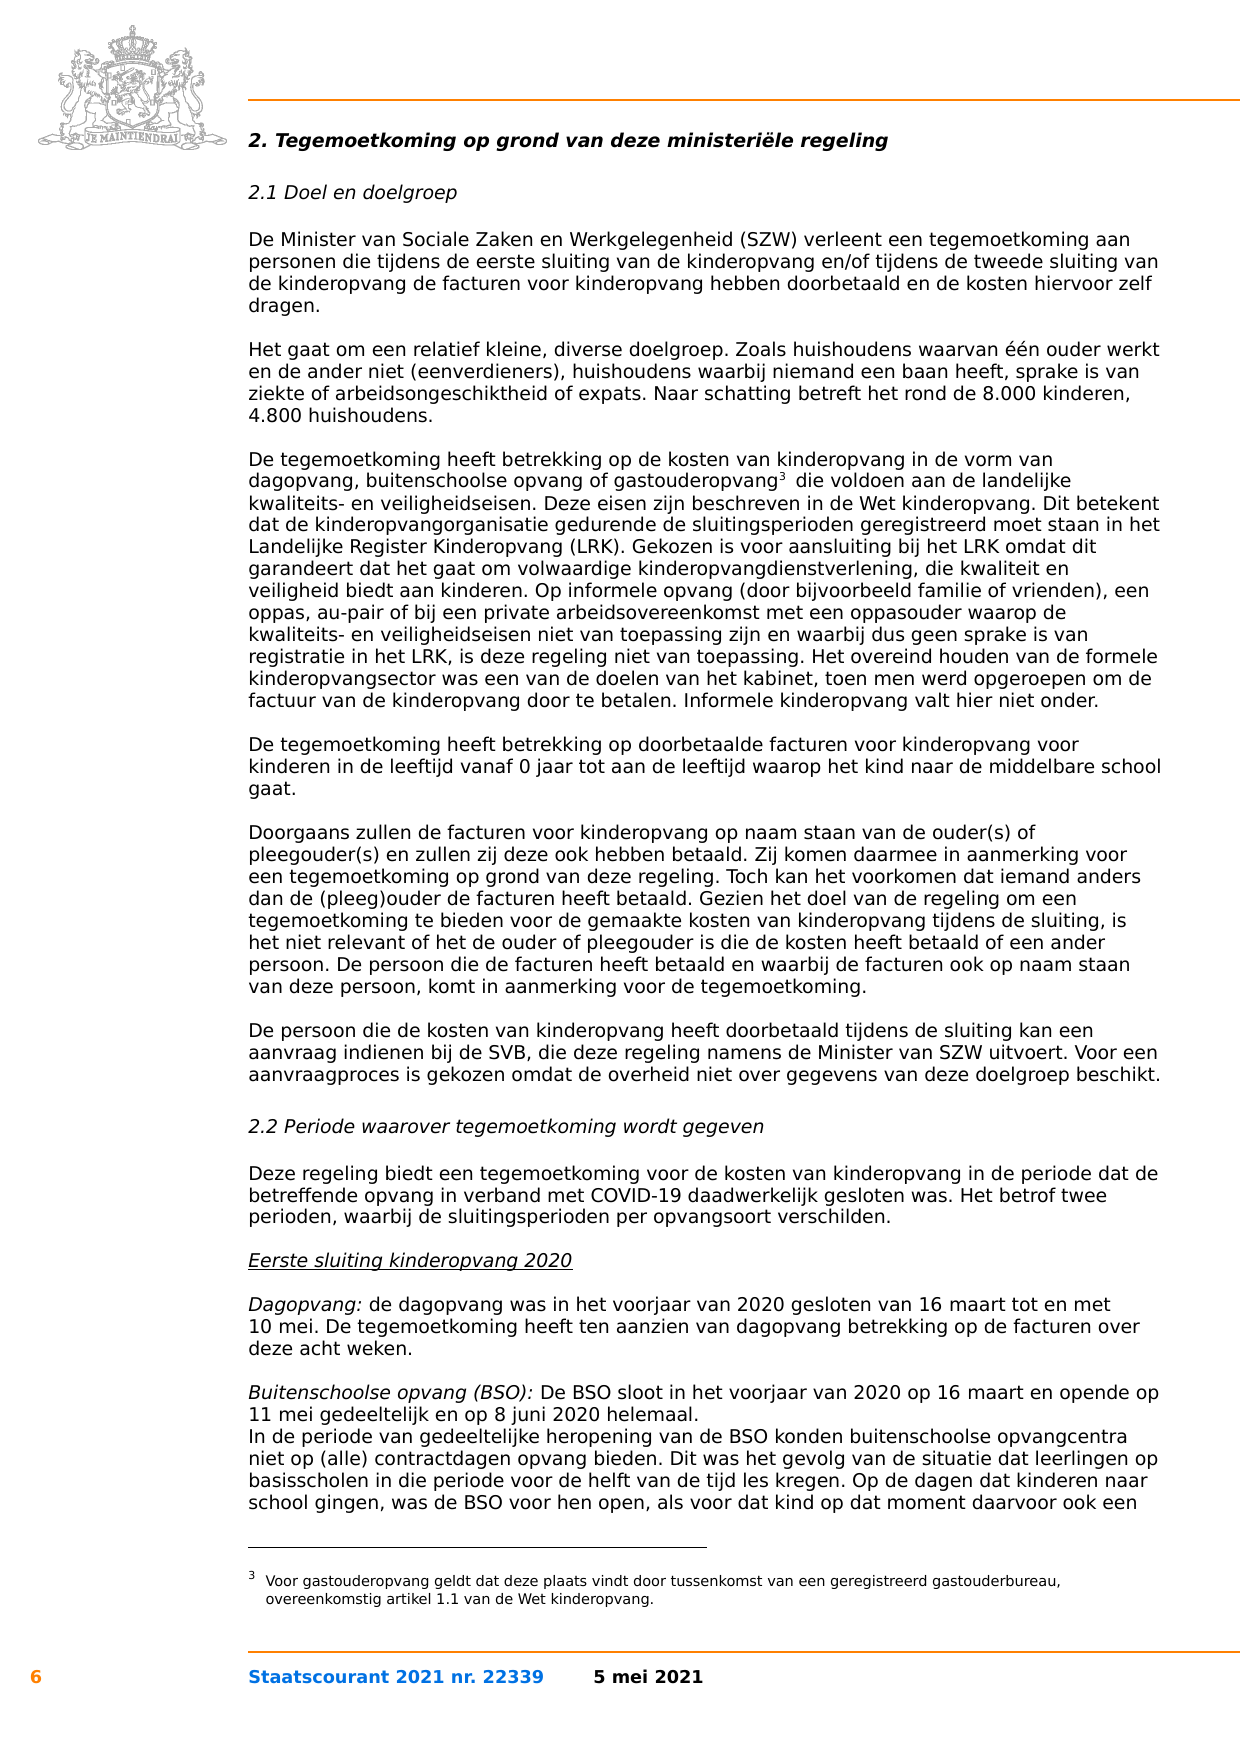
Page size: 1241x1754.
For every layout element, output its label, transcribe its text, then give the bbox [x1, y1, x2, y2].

text De tegemoetkoming heeft betrekking op de kosten van kinderopvang in de vorm van dagopvang, buitenschoolse opvang of gastouderopvang die voldoen aan de landelijke kwaliteits- en veiligheidseisen. Deze eisen zijn beschreven in de Wet kinderopvang. Dit betekent dat de kinderopvangorganisatie gedurende de sluitingsperioden geregistreerd moet staan in het Landelijke Register Kinderopvang (LRK). Gekozen is voor aansluiting bij het LRK omdat dit garandeert dat het gaat om volwaardige kinderopvangdienstverlening, die kwaliteit en veiligheid biedt aan kinderen. Op informele opvang (door bijvoorbeeld familie of vrienden), een oppas, au-pair of bij een private arbeidsovereenkomst met een oppasouder waarop de kwaliteits- en veiligheidseisen niet van toepassing zijn en waarbij dus geen sprake is van registratie in het LRK, is deze regeling niet van toepassing. Het overeind houden van de formele kinderopvangsector was een van de doelen van het kabinet, toen men werd opgeroepen om de factuur van de kinderopvang door te betalen. Informele kinderopvang valt hier niet onder. [248, 448, 1163, 712]
text Voor gastouderopvang geldt dat deze plaats vindt door tussenkomst van een geregistreerd gastouderbureau, overeenkomstig artikel 1.1 van de Wet kinderopvang. [248, 1569, 1163, 1608]
subtitle 2.1 Doel en doelgroep [248, 182, 1163, 204]
text Dagopvang: de dagopvang was in het voorjaar van 2020 gesloten van 16 maart tot en met 10 mei. De tegemoetkoming heeft ten aanzien van dagopvang betrekking op de facturen over deze acht weken. [248, 1294, 1163, 1360]
text De Minister van Sociale Zaken en Werkgelegenheid (SZW) verleent een tegemoetkoming aan personen die tijdens de eerste sluiting van de kinderopvang en/of tijdens de tweede sluiting van de kinderopvang de facturen voor kinderopvang hebben doorbetaald en de kosten hiervoor zelf dragen. [248, 229, 1163, 317]
text De persoon die de kosten van kinderopvang heeft doorbetaald tijdens de sluiting kan een aanvraag indienen bij de SVB, die deze regeling namens de Minister van SZW uitvoert. Voor een aanvraagproces is gekozen omdat de overheid niet over gegevens van deze doelgroep beschikt. [248, 1019, 1163, 1086]
subtitle 2.2 Periode waarover tegemoetkoming wordt gegeven [248, 1116, 1163, 1137]
text Buitenschoolse opvang (BSO): De BSO sloot in het voorjaar van 2020 op 16 maart en opende op 11 mei gedeeltelijk en op 8 juni 2020 helemaal. [248, 1382, 1163, 1426]
text In de periode van gedeeltelijke heropening van de BSO konden buitenschoolse opvangcentra niet op (alle) contractdagen opvang bieden. Dit was het gevolg van de situatie dat leerlingen op basisscholen in die periode voor de helft van de tijd les kregen. Op de dagen dat kinderen naar school gingen, was de BSO voor hen open, als voor dat kind op dat moment daarvoor ook een [248, 1426, 1163, 1514]
text De tegemoetkoming heeft betrekking op doorbetaalde facturen voor kinderopvang voor kinderen in de leeftijd vanaf 0 jaar tot aan de leeftijd waarop het kind naar de middelbare school gaat. [248, 734, 1163, 800]
text Het gaat om een relatief kleine, diverse doelgroep. Zoals huishoudens waarvan één ouder werkt en de ander niet (eenverdieners), huishoudens waarbij niemand een baan heeft, sprake is van ziekte of arbeidsongeschiktheid of expats. Naar schatting betreft het rond de 8.000 kinderen, 4.800 huishoudens. [248, 339, 1163, 427]
text Doorgaans zullen de facturen voor kinderopvang op naam staan van de ouder(s) of pleegouder(s) en zullen zij deze ook hebben betaald. Zij komen daarmee in aanmerking voor een tegemoetkoming op grond van deze regeling. Toch kan het voorkomen dat iemand anders dan de (pleeg)ouder de facturen heeft betaald. Gezien het doel van de regeling om een tegemoetkoming te bieden voor de gemaakte kosten van kinderopvang tijdens de sluiting, is het niet relevant of het de ouder of pleegouder is die de kosten heeft betaald of een ander persoon. De persoon die de facturen heeft betaald en waarbij de facturen ook op naam staan van deze persoon, komt in aanmerking voor de tegemoetkoming. [248, 822, 1163, 998]
text Deze regeling biedt een tegemoetkoming voor de kosten van kinderopvang in de periode dat de betreffende opvang in verband met COVID-19 daadwerkelijk gesloten was. Het betrof twee perioden, waarbij de sluitingsperioden per opvangsoort verschilden. [248, 1162, 1163, 1228]
picture [38, 25, 227, 150]
subtitle Eerste sluiting kinderopvang 2020 [248, 1250, 1163, 1272]
subtitle 2. Tegemoetkoming op grond van deze ministeriële regeling [248, 130, 1163, 152]
